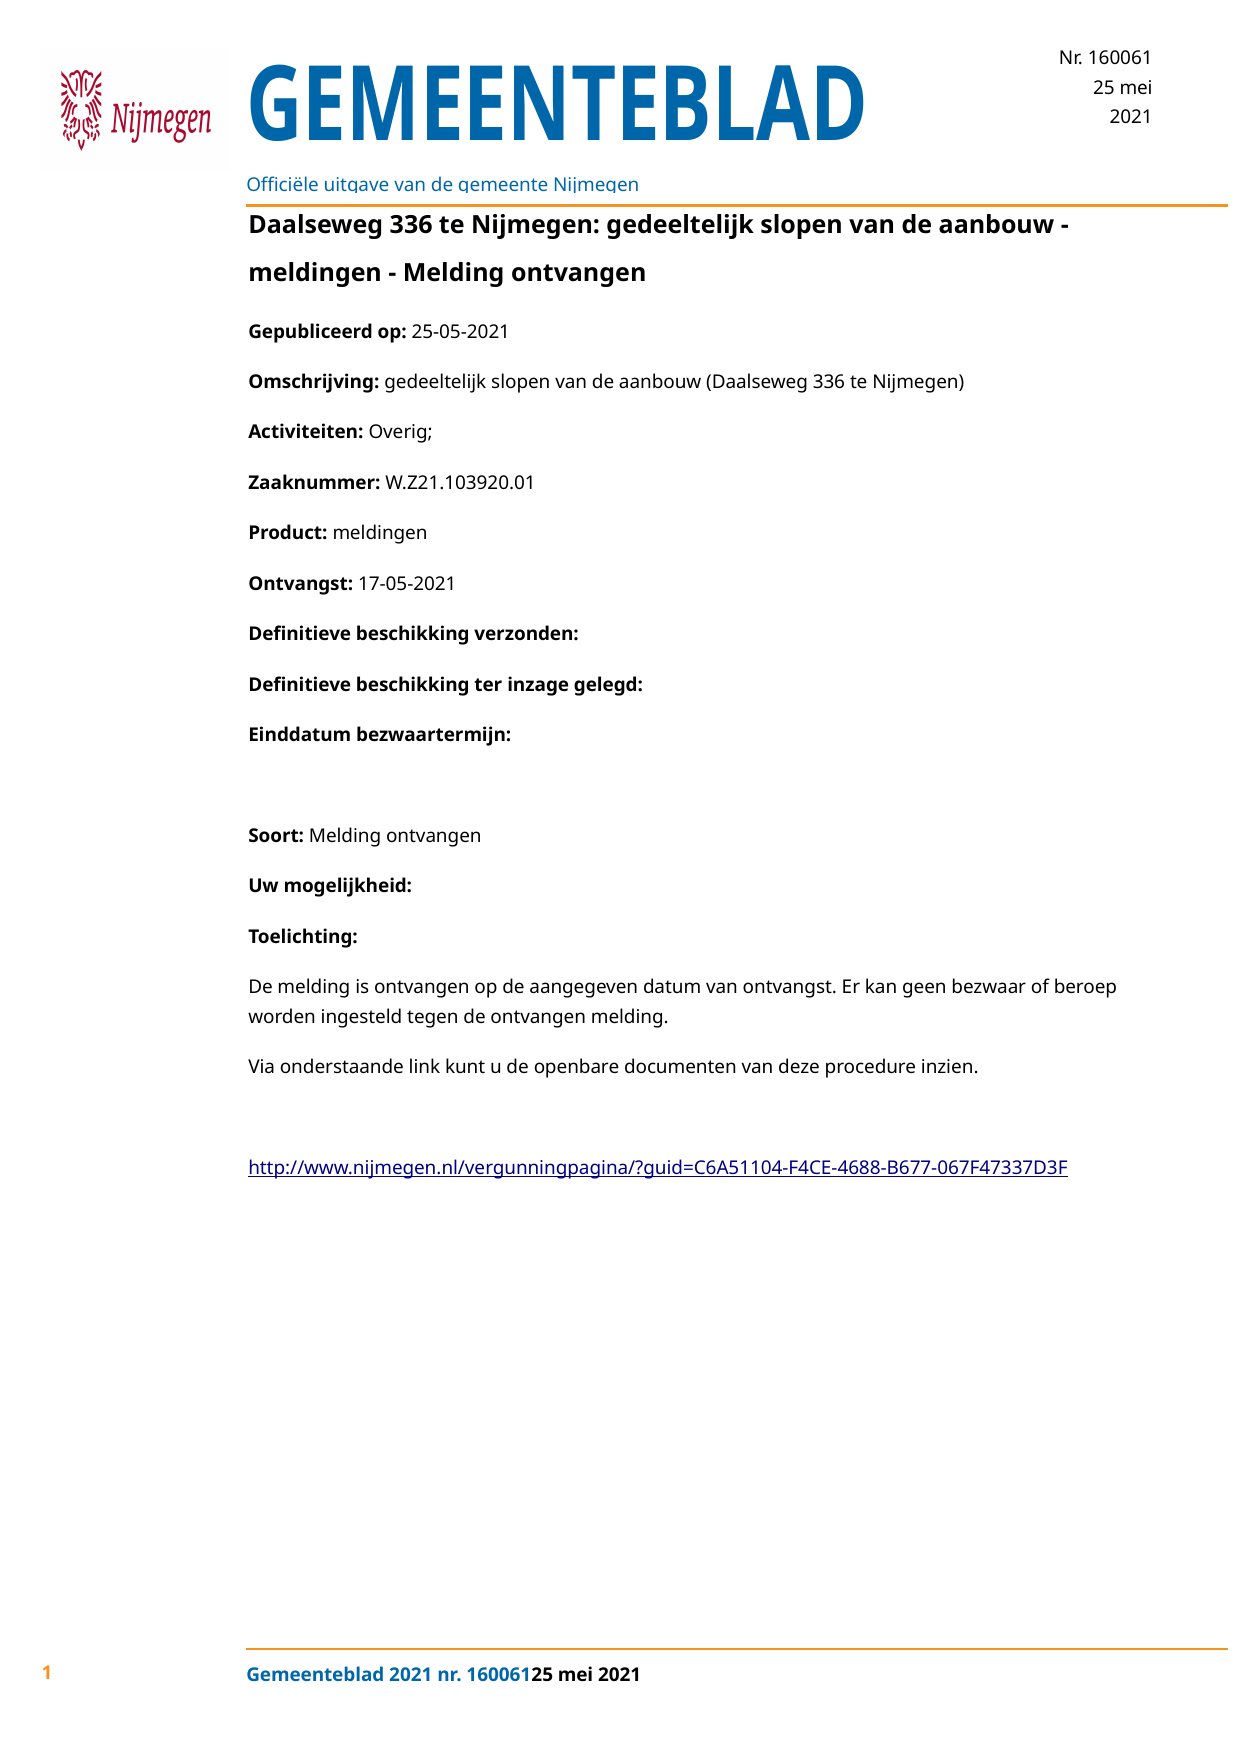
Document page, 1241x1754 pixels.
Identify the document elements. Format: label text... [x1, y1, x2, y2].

text http://www.nijmegen.nl/vergunningpagina/?guid=C6A51104-F4CE-4688-B677-067F47337D3F [248, 1154, 1152, 1180]
text Ontvangst: 17-05-2021 [248, 570, 1152, 596]
text Uw mogelijkheid: [248, 872, 1152, 898]
text Definitieve beschikking ter inzage gelegd: [248, 671, 1152, 697]
text Daalseweg 336 te Nijmegen: gedeeltelijk slopen van de aanbouw - meldingen - Melding ontvangen [248, 207, 1152, 288]
text Via onderstaande link kunt u de openbare documenten van deze procedure inzien. [248, 1053, 1152, 1079]
text Activiteiten: Overig; [248, 419, 1152, 444]
text De melding is ontvangen op de aangegeven datum van ontvangst. Er kan geen bezwaar of beroep worden ingesteld tegen de ontvangen melding. [248, 973, 1152, 1029]
picture [41, 47, 231, 172]
text Definitieve beschikking verzonden: [248, 620, 1152, 646]
text Gepubliceerd op: 25-05-2021 [248, 318, 1152, 344]
text Soort: Melding ontvangen [248, 822, 1152, 848]
text Omschrijving: gedeeltelijk slopen van de aanbouw (Daalseweg 336 te Nijmegen) [248, 368, 1152, 394]
text Product: meldingen [248, 519, 1152, 545]
text Toelichting: [248, 923, 1152, 949]
text Zaaknummer: W.Z21.103920.01 [248, 469, 1152, 495]
text Einddatum bezwaartermijn: [248, 721, 1152, 747]
